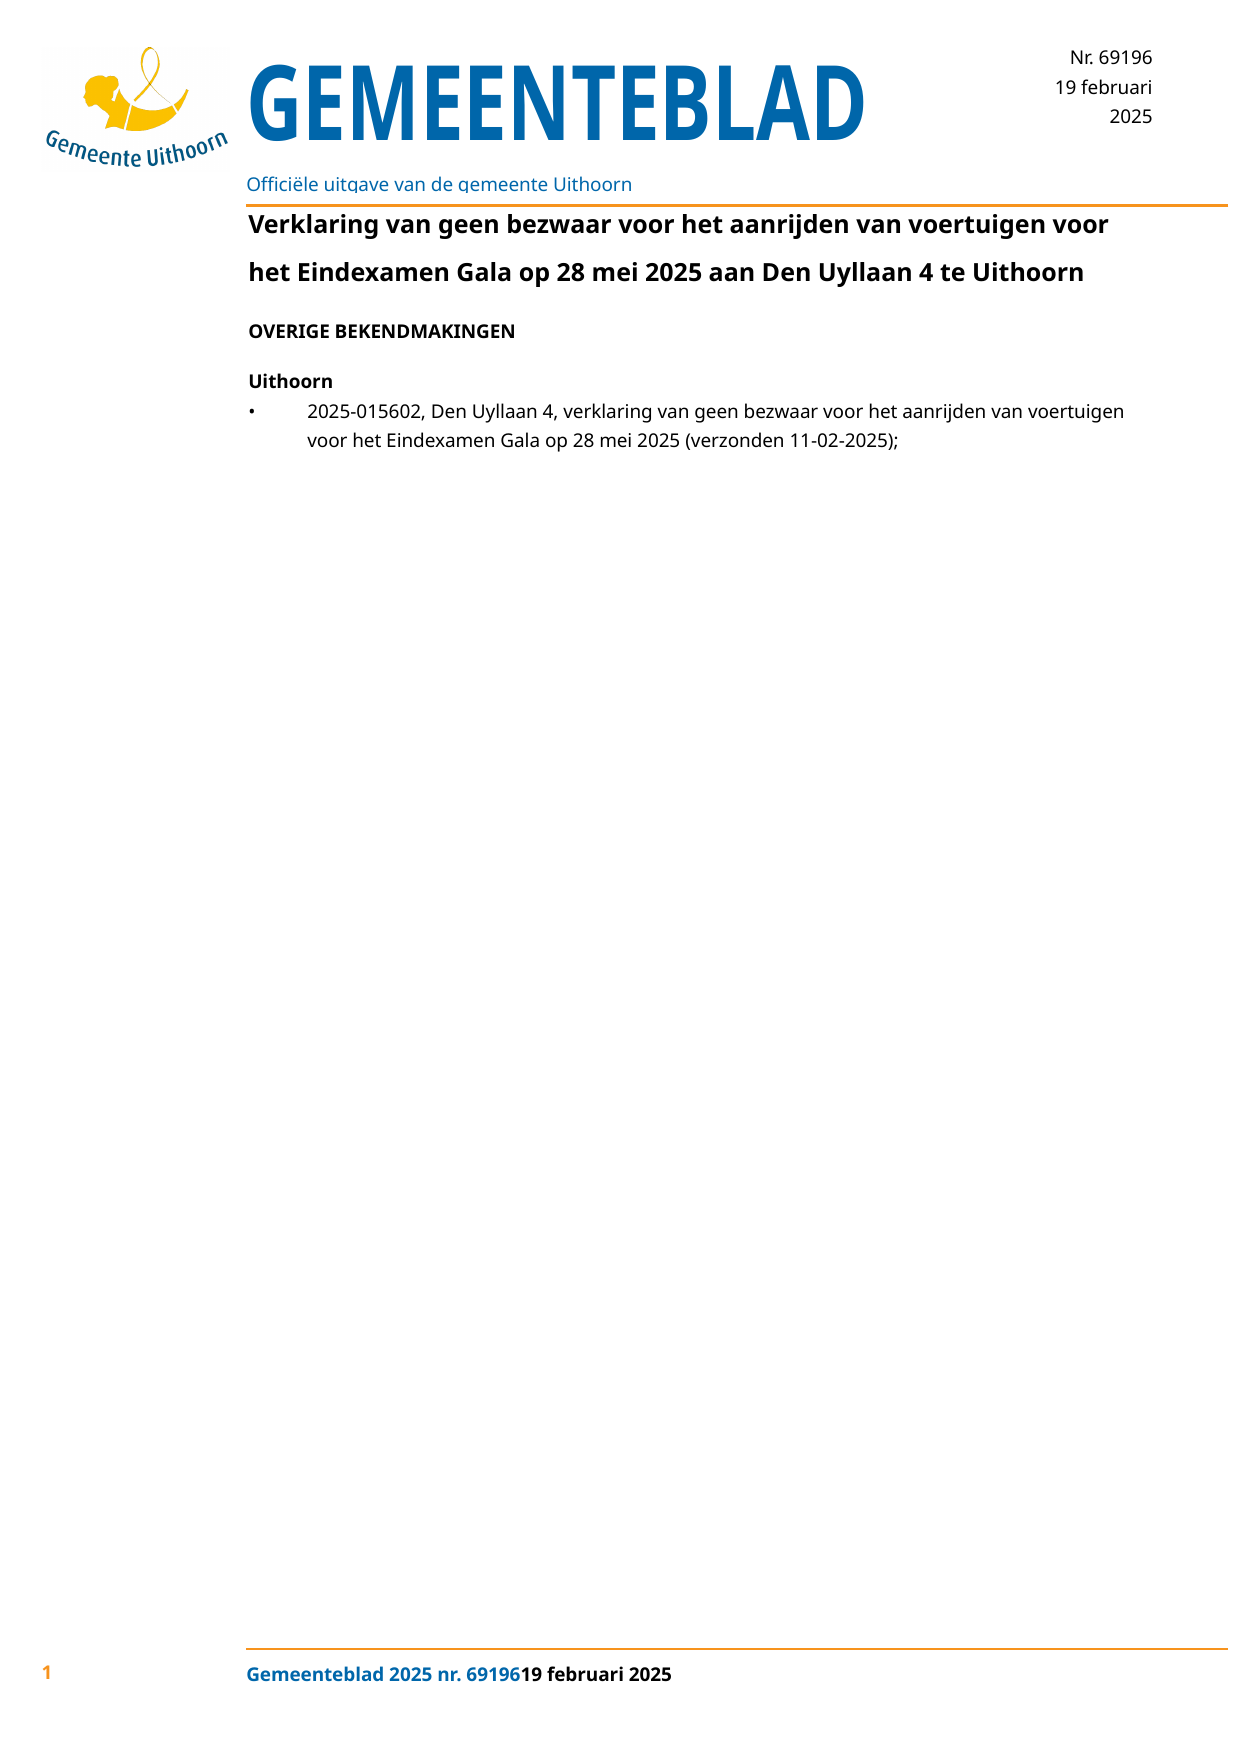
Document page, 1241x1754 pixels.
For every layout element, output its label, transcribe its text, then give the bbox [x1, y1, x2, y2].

list 2025-015602, Den Uyllaan 4, verklaring van geen bezwaar voor het aanrijden van voertuigen voor het Eindexamen Gala op 28 mei 2025 (verzonden 11-02-2025); [248, 398, 1152, 453]
text OVERIGE BEKENDMAKINGEN [248, 318, 1152, 344]
text Uithoorn [248, 368, 1152, 394]
text Verklaring van geen bezwaar voor het aanrijden van voertuigen voor het Eindexamen Gala op 28 mei 2025 aan Den Uyllaan 4 te Uithoorn [248, 207, 1152, 288]
picture [41, 47, 231, 172]
